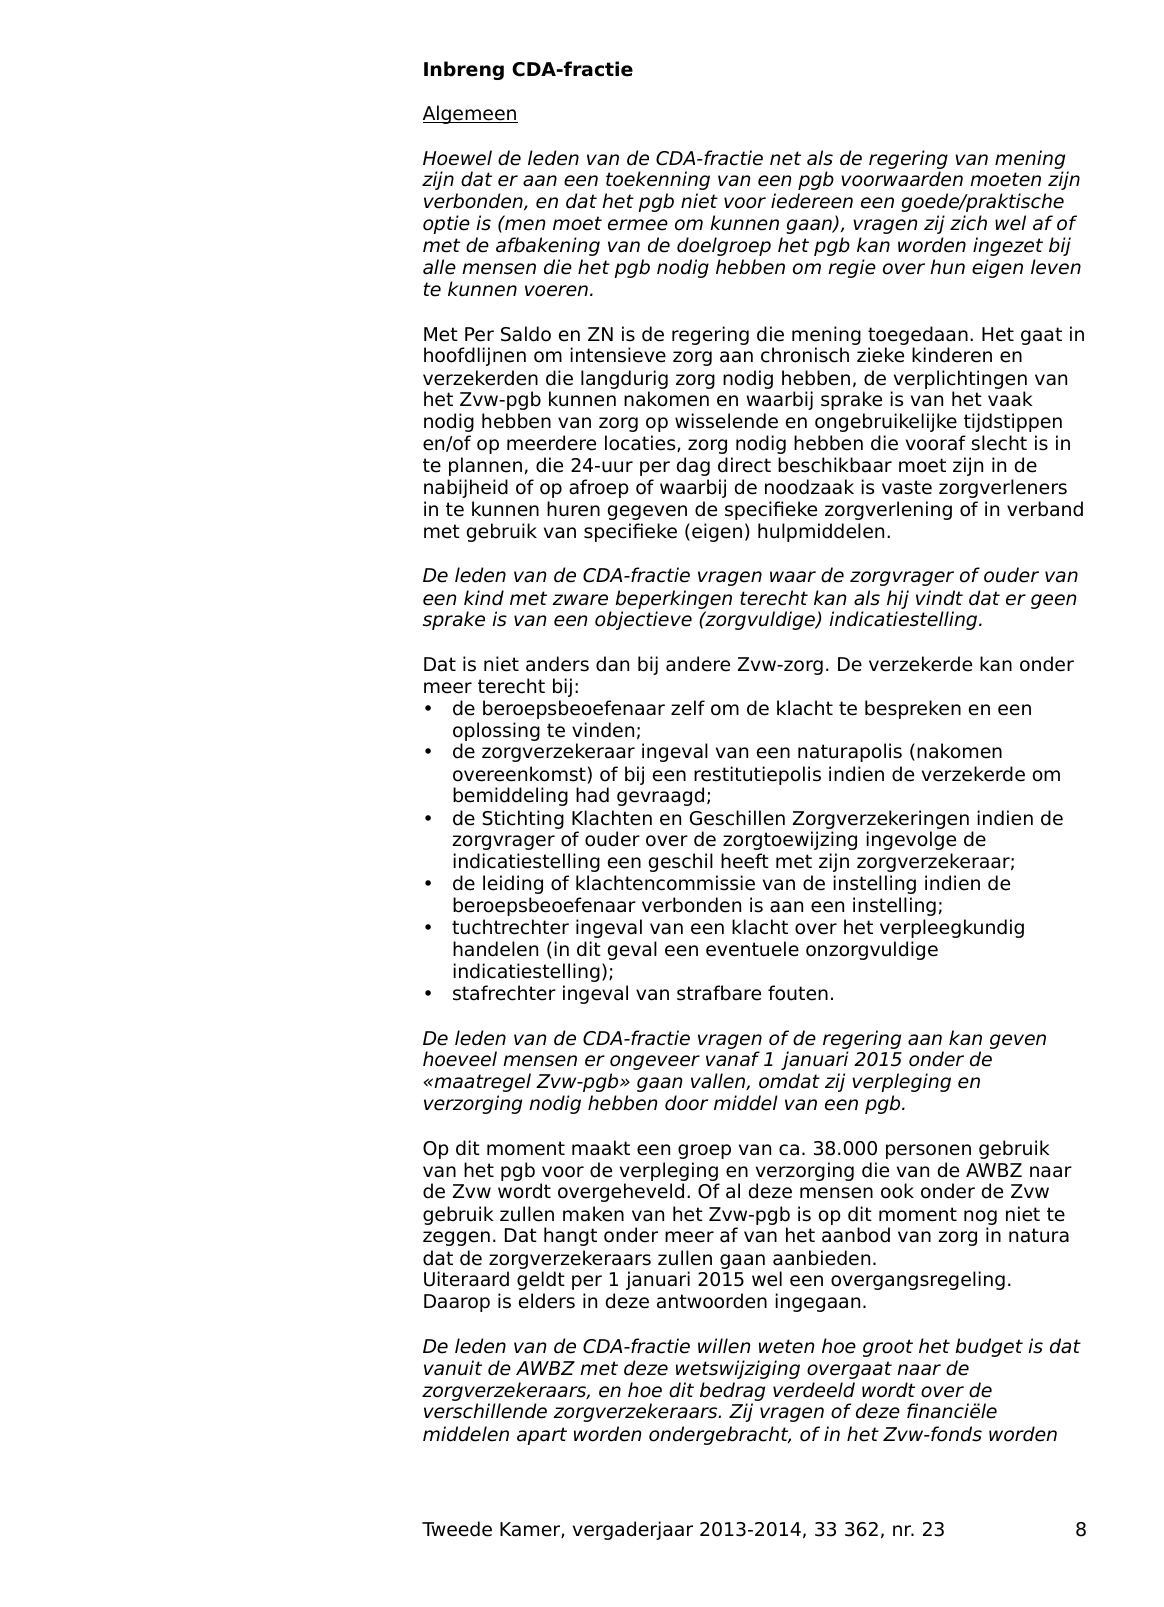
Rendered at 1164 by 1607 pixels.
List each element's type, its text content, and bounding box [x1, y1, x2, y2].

text Dat is niet anders dan bij andere Zvw-zorg. De verzekerde kan onder meer terecht bij: [422, 653, 1087, 697]
text • stafrechter ingeval van strafbare fouten. [422, 983, 1087, 1005]
text Uiteraard geldt per 1 januari 2015 wel een overgangsregeling. Daarop is elders in deze antwoorden ingegaan. [422, 1269, 1087, 1313]
text • tuchtrechter ingeval van een klacht over het verpleegkundig handelen (in dit geval een eventuele onzorgvuldige indicatiestelling); [422, 917, 1087, 983]
text Hoewel de leden van de CDA-fractie net als de regering van mening zijn dat er aan een toekenning van een pgb voorwaarden moeten zijn verbonden, en dat het pgb niet voor iedereen een goede/praktische optie is (men moet ermee om kunnen gaan), vragen zij zich wel af of met de afbakening van de doelgroep het pgb kan worden ingezet bij alle mensen die het pgb nodig hebben om regie over hun eigen leven te kunnen voeren. [422, 147, 1087, 301]
text De leden van de CDA-fractie vragen waar de zorgvrager of ouder van een kind met zware beperkingen terecht kan als hij vindt dat er geen sprake is van een objectieve (zorgvuldige) indicatiestelling. [422, 565, 1087, 631]
subtitle Inbreng CDA-fractie [422, 59, 1087, 81]
text • de Stichting Klachten en Geschillen Zorgverzekeringen indien de zorgvrager of ouder over de zorgtoewijzing ingevolge de indicatiestelling een geschil heeft met zijn zorgverzekeraar; [422, 807, 1087, 873]
text • de beroepsbeoefenaar zelf om de klacht te bespreken en een oplossing te vinden; [422, 697, 1087, 741]
text • de zorgverzekeraar ingeval van een naturapolis (nakomen overeenkomst) of bij een restitutiepolis indien de verzekerde om bemiddeling had gevraagd; [422, 741, 1087, 807]
text De leden van de CDA-fractie willen weten hoe groot het budget is dat vanuit de AWBZ met deze wetswijziging overgaat naar de zorgverzekeraars, en hoe dit bedrag verdeeld wordt over de verschillende zorgverzekeraars. Zij vragen of deze financiële middelen apart worden ondergebracht, of in het Zvw-fonds worden [422, 1336, 1087, 1445]
subtitle Algemeen [422, 103, 1087, 125]
text • de leiding of klachtencommissie van de instelling indien de beroepsbeoefenaar verbonden is aan een instelling; [422, 873, 1087, 917]
text Op dit moment maakt een groep van ca. 38.000 personen gebruik van het pgb voor de verpleging en verzorging die van de AWBZ naar de Zvw wordt overgeheveld. Of al deze mensen ook onder de Zvw gebruik zullen maken van het Zvw-pgb is op dit moment nog niet te zeggen. Dat hangt onder meer af van het aanbod van zorg in natura dat de zorgverzekeraars zullen gaan aanbieden. [422, 1137, 1087, 1269]
text De leden van de CDA-fractie vragen of de regering aan kan geven hoeveel mensen er ongeveer vanaf 1 januari 2015 onder de «maatregel Zvw-pgb» gaan vallen, omdat zij verpleging en verzorging nodig hebben door middel van een pgb. [422, 1027, 1087, 1115]
text Met Per Saldo en ZN is de regering die mening toegedaan. Het gaat in hoofdlijnen om intensieve zorg aan chronisch zieke kinderen en verzekerden die langdurig zorg nodig hebben, de verplichtingen van het Zvw-pgb kunnen nakomen en waarbij sprake is van het vaak nodig hebben van zorg op wisselende en ongebruikelijke tijdstippen en/of op meerdere locaties, zorg nodig hebben die vooraf slecht is in te plannen, die 24-uur per dag direct beschikbaar moet zijn in de nabijheid of op afroep of waarbij de noodzaak is vaste zorgverleners in te kunnen huren gegeven de specifieke zorgverlening of in verband met gebruik van specifieke (eigen) hulpmiddelen. [422, 323, 1087, 543]
